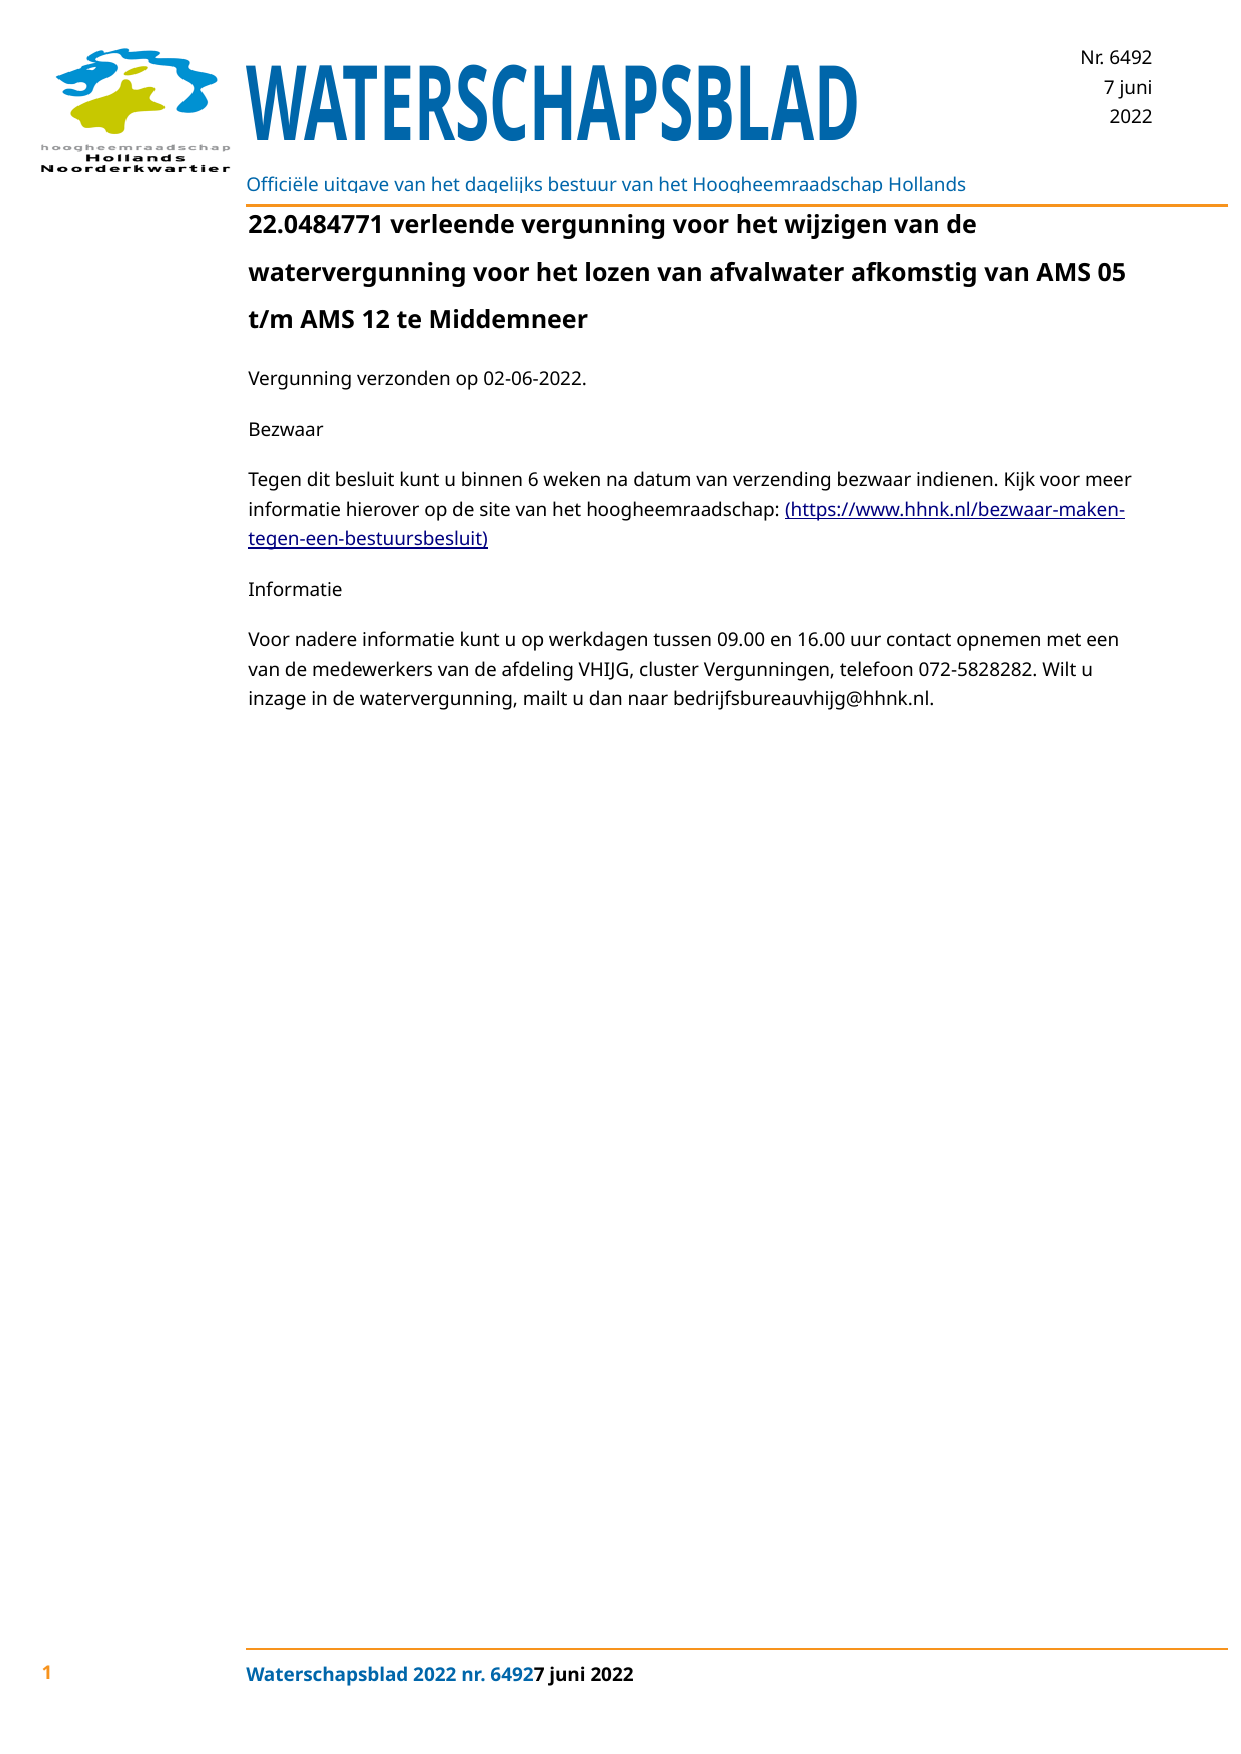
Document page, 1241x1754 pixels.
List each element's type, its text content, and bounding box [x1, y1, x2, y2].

text Vergunning verzonden op 02-06-2022. [248, 366, 1152, 391]
text Informatie [248, 576, 1152, 602]
text 22.0484771 verleende vergunning voor het wijzigen van de watervergunning voor het lozen van afvalwater afkomstig van AMS 05 t/m AMS 12 te Middemneer [248, 207, 1152, 336]
text Tegen dit besluit kunt u binnen 6 weken na datum van verzending bezwaar indienen. Kijk voor meer informatie hierover op de site van het hoogheemraadschap: (https://www.hhnk.nl/bezwaar-maken-tegen-een-bestuursbesluit) [248, 466, 1152, 551]
picture [41, 47, 231, 172]
text Voor nadere informatie kunt u op werkdagen tussen 09.00 en 16.00 uur contact opnemen met een van de medewerkers van de afdeling VHIJG, cluster Vergunningen, telefoon 072-5828282. Wilt u inzage in de watervergunning, mailt u dan naar bedrijfsbureauvhijg@hhnk.nl. [248, 626, 1152, 711]
text Bezwaar [248, 416, 1152, 442]
